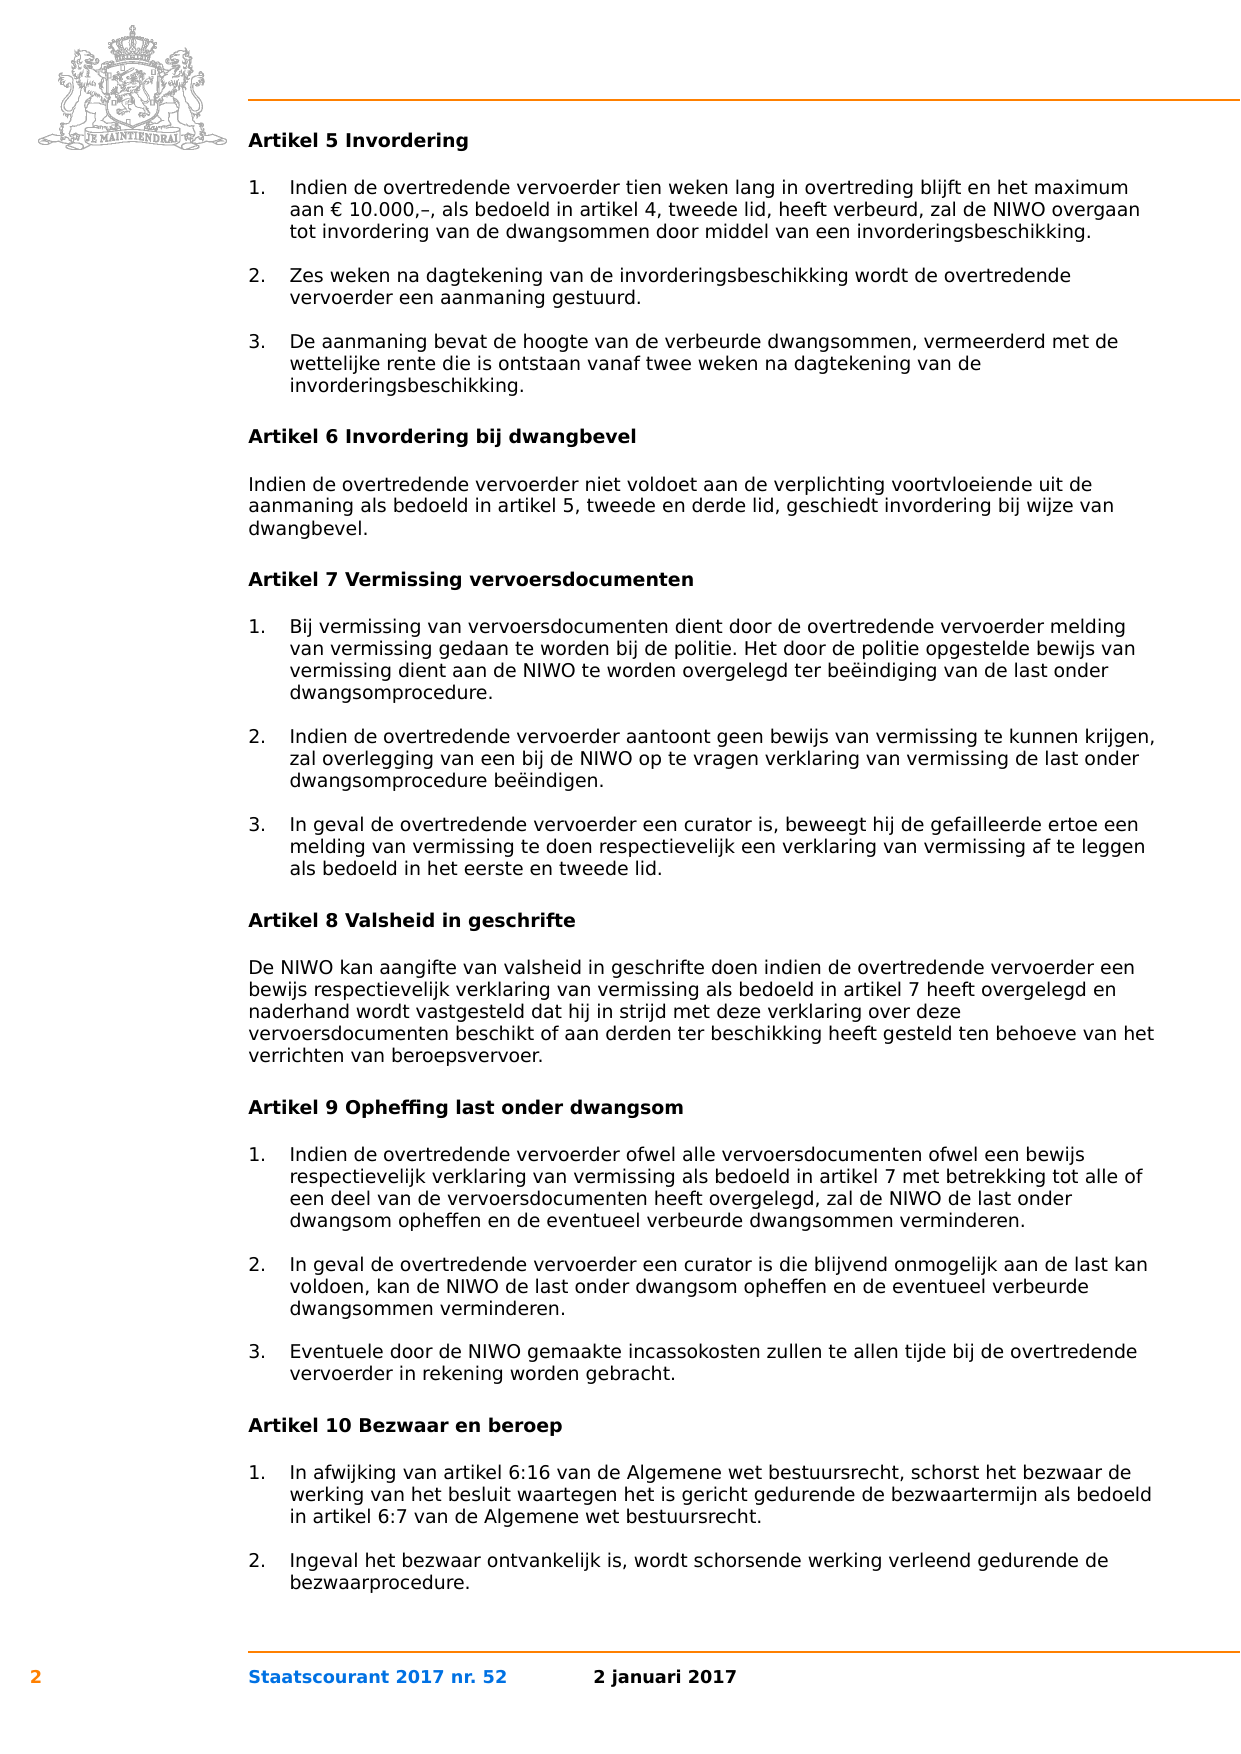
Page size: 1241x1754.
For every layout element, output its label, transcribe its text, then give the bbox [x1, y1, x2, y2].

text 2. Indien de overtredende vervoerder aantoont geen bewijs van vermissing te kunnen krijgen, zal overlegging van een bij de NIWO op te vragen verklaring van vermissing de last onder dwangsomprocedure beëindigen. [248, 726, 1163, 792]
text 1. Bij vermissing van vervoersdocumenten dient door de overtredende vervoerder melding van vermissing gedaan te worden bij de politie. Het door de politie opgestelde bewijs van vermissing dient aan de NIWO te worden overgelegd ter beëindiging van de last onder dwangsomprocedure. [248, 616, 1163, 704]
text 1. In afwijking van artikel 6:16 van de Algemene wet bestuursrecht, schorst het bezwaar de werking van het besluit waartegen het is gericht gedurende de bezwaartermijn als bedoeld in artikel 6:7 van de Algemene wet bestuursrecht. [248, 1462, 1163, 1528]
text 1. Indien de overtredende vervoerder ofwel alle vervoersdocumenten ofwel een bewijs respectievelijk verklaring van vermissing als bedoeld in artikel 7 met betrekking tot alle of een deel van de vervoersdocumenten heeft overgelegd, zal de NIWO de last onder dwangsom opheffen en de eventueel verbeurde dwangsommen verminderen. [248, 1144, 1163, 1232]
subtitle Artikel 9 Opheffing last onder dwangsom [248, 1097, 1163, 1119]
text Indien de overtredende vervoerder niet voldoet aan de verplichting voortvloeiende uit de aanmaning als bedoeld in artikel 5, tweede en derde lid, geschiedt invordering bij wijze van dwangbevel. [248, 473, 1163, 539]
picture [38, 25, 227, 150]
text De NIWO kan aangifte van valsheid in geschrifte doen indien de overtredende vervoerder een bewijs respectievelijk verklaring van vermissing als bedoeld in artikel 7 heeft overgelegd en naderhand wordt vastgesteld dat hij in strijd met deze verklaring over deze vervoersdocumenten beschikt of aan derden ter beschikking heeft gesteld ten behoeve van het verrichten van beroepsvervoer. [248, 957, 1163, 1067]
subtitle Artikel 5 Invordering [248, 130, 1163, 152]
text 2. Ingeval het bezwaar ontvankelijk is, wordt schorsende werking verleend gedurende de bezwaarprocedure. [248, 1550, 1163, 1594]
subtitle Artikel 6 Invordering bij dwangbevel [248, 426, 1163, 448]
text 3. De aanmaning bevat de hoogte van de verbeurde dwangsommen, vermeerderd met de wettelijke rente die is ontstaan vanaf twee weken na dagtekening van de invorderingsbeschikking. [248, 331, 1163, 396]
subtitle Artikel 10 Bezwaar en beroep [248, 1415, 1163, 1437]
text 3. Eventuele door de NIWO gemaakte incassokosten zullen te allen tijde bij de overtredende vervoerder in rekening worden gebracht. [248, 1341, 1163, 1385]
text 2. Zes weken na dagtekening van de invorderingsbeschikking wordt de overtredende vervoerder een aanmaning gestuurd. [248, 265, 1163, 309]
text 3. In geval de overtredende vervoerder een curator is, beweegt hij de gefailleerde ertoe een melding van vermissing te doen respectievelijk een verklaring van vermissing af te leggen als bedoeld in het eerste en tweede lid. [248, 814, 1163, 880]
text 1. Indien de overtredende vervoerder tien weken lang in overtreding blijft en het maximum aan € 10.000,–, als bedoeld in artikel 4, tweede lid, heeft verbeurd, zal de NIWO overgaan tot invordering van de dwangsommen door middel van een invorderingsbeschikking. [248, 177, 1163, 243]
text 2. In geval de overtredende vervoerder een curator is die blijvend onmogelijk aan de last kan voldoen, kan de NIWO de last onder dwangsom opheffen en de eventueel verbeurde dwangsommen verminderen. [248, 1253, 1163, 1319]
subtitle Artikel 7 Vermissing vervoersdocumenten [248, 569, 1163, 591]
subtitle Artikel 8 Valsheid in geschrifte [248, 910, 1163, 932]
